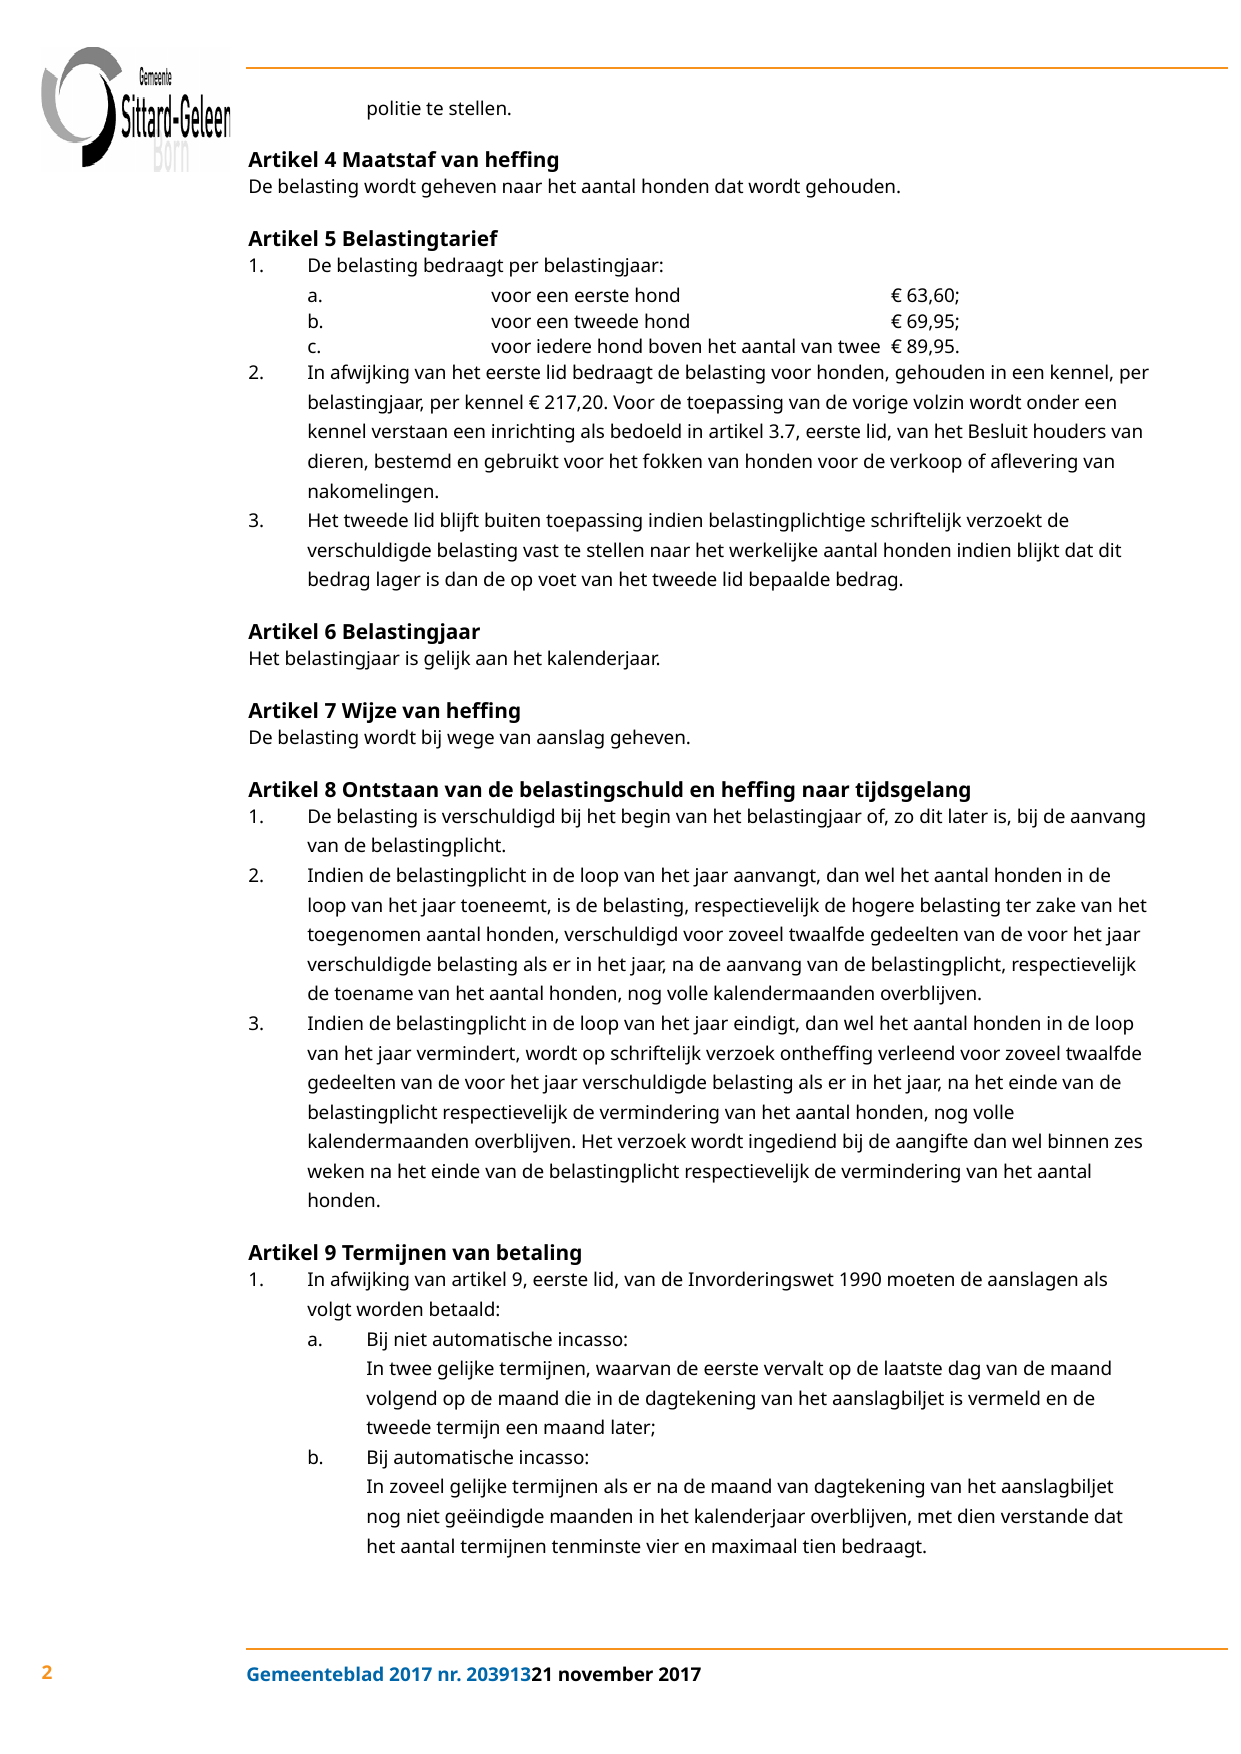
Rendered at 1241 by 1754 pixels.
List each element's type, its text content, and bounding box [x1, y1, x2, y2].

text Artikel 9 Termijnen van betaling [248, 1238, 1152, 1267]
list Bij automatische incasso: [307, 1444, 1152, 1470]
text Artikel 5 Belastingtarief [248, 224, 1152, 252]
table_cell voor iedere hond boven het aantal van twee [491, 334, 891, 359]
table_cell c. [307, 334, 491, 359]
table_header € 63,60; [891, 282, 1211, 308]
table_header voor een eerste hond [491, 282, 891, 308]
table_cell € 69,95; [891, 308, 1211, 334]
list Indien de belastingplicht in de loop van het jaar aanvangt, dan wel het aantal honden in de loop van het jaar toeneemt, is de belasting, respectievelijk de hogere belasting ter zake van het toegenomen aantal honden, verschuldigd voor zoveel twaalfde gedeelten van de voor het jaar verschuldigde belasting als er in het jaar, na de aanvang van de belastingplicht, respectievelijk de toename van het aantal honden, nog volle kalendermaanden overblijven. [248, 862, 1152, 1006]
text Artikel 7 Wijze van heffing [248, 696, 1152, 724]
table_header a. [307, 282, 491, 308]
text Artikel 4 Maatstaf van heffing [248, 145, 1152, 174]
list In zoveel gelijke termijnen als er na de maand van dagtekening van het aanslagbiljet nog niet geëindigde maanden in het kalenderjaar overblijven, met dien verstande dat het aantal termijnen tenminste vier en maximaal tien bedraagt. [307, 1474, 1152, 1558]
picture [41, 47, 231, 172]
list Het tweede lid blijft buiten toepassing indien belastingplichtige schriftelijk verzoekt de verschuldigde belasting vast te stellen naar het werkelijke aantal honden indien blijkt dat dit bedrag lager is dan de op voet van het tweede lid bepaalde bedrag. [248, 507, 1152, 592]
list In afwijking van artikel 9, eerste lid, van de Invorderingswet 1990 moeten de aanslagen als volgt worden betaald: [248, 1267, 1152, 1322]
table_cell € 89,95. [891, 334, 1211, 359]
table_cell b. [307, 308, 491, 334]
list In twee gelijke termijnen, waarvan de eerste vervalt op de laatste dag van de maand volgend op de maand die in de dagtekening van het aanslagbiljet is vermeld en de tweede termijn een maand later; [307, 1355, 1152, 1440]
text De belasting wordt geheven naar het aantal honden dat wordt gehouden. [248, 174, 1152, 199]
table_cell voor een tweede hond [491, 308, 891, 334]
list De belasting is verschuldigd bij het begin van het belastingjaar of, zo dit later is, bij de aanvang van de belastingplicht. [248, 803, 1152, 858]
text De belasting wordt bij wege van aanslag geheven. [248, 724, 1152, 750]
text Artikel 6 Belastingjaar [248, 617, 1152, 645]
list De belasting bedraagt per belastingjaar: [248, 252, 1152, 278]
text Artikel 8 Ontstaan van de belastingschuld en heffing naar tijdsgelang [248, 775, 1152, 803]
list Bij niet automatische incasso: [307, 1326, 1152, 1351]
list In afwijking van het eerste lid bedraagt de belasting voor honden, gehouden in een kennel, per belastingjaar, per kennel € 217,20. Voor de toepassing van de vorige volzin wordt onder een kennel verstaan een inrichting als bedoeld in artikel 3.7, eerste lid, van het Besluit houders van dieren, bestemd en gebruikt voor het fokken van honden voor de verkoop of aflevering van nakomelingen. [248, 359, 1152, 503]
text Het belastingjaar is gelijk aan het kalenderjaar. [248, 645, 1152, 671]
list Indien de belastingplicht in de loop van het jaar eindigt, dan wel het aantal honden in de loop van het jaar vermindert, wordt op schriftelijk verzoek ontheffing verleend voor zoveel twaalfde gedeelten van de voor het jaar verschuldigde belasting als er in het jaar, na het einde van de belastingplicht respectievelijk de vermindering van het aantal honden, nog volle kalendermaanden overblijven. Het verzoek wordt ingediend bij de aangifte dan wel binnen zes weken na het einde van de belastingplicht respectievelijk de vermindering van het aantal honden. [248, 1010, 1152, 1213]
list politie te stellen. [307, 95, 1152, 121]
